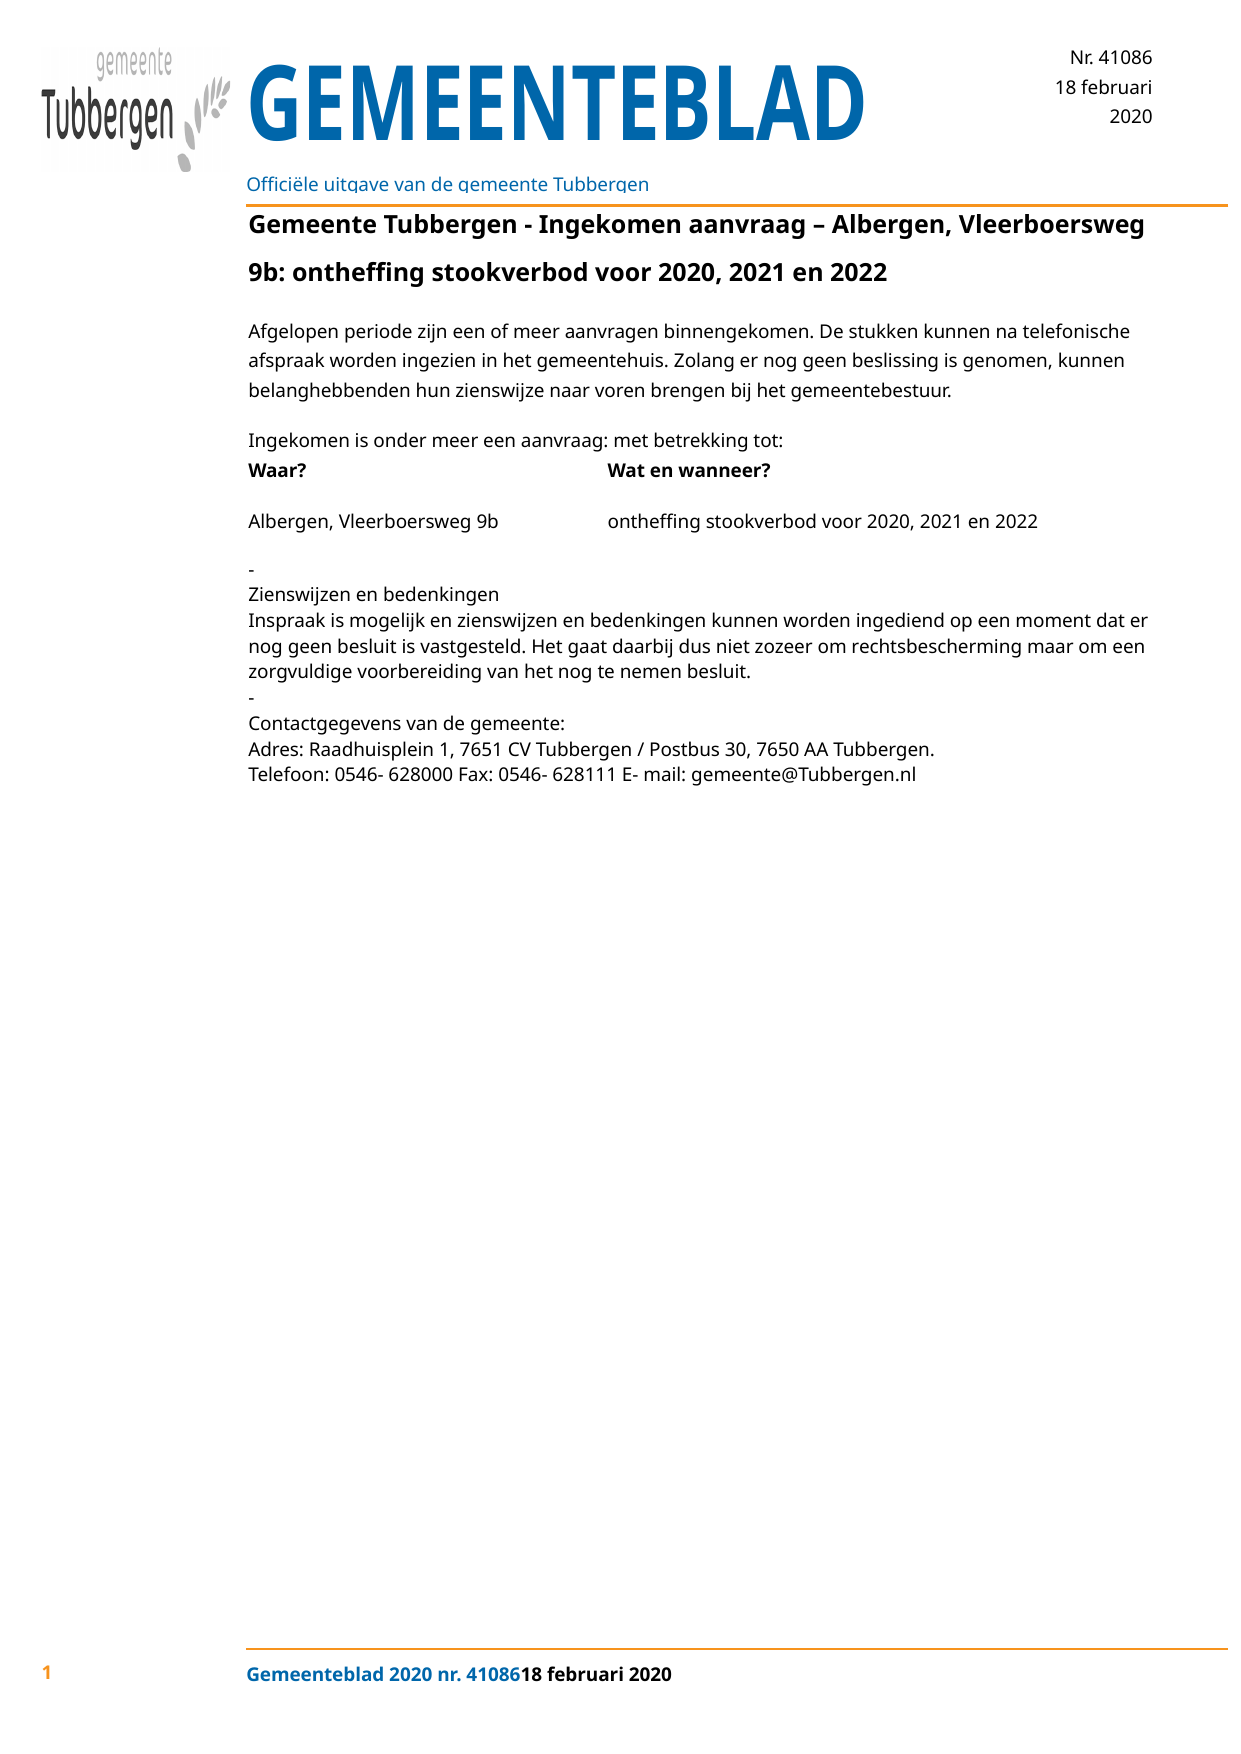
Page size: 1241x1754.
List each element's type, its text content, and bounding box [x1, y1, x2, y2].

picture [41, 47, 231, 172]
text Gemeente Tubbergen - Ingekomen aanvraag – Albergen, Vleerboersweg 9b: ontheffing stookverbod voor 2020, 2021 en 2022 [248, 207, 1152, 288]
text Telefoon: 0546- 628000 Fax: 0546- 628111 E- mail: gemeente@Tubbergen.nl [248, 762, 1152, 787]
table_header Wat en wanneer? [608, 457, 1152, 483]
text - [248, 556, 1152, 582]
table_header Waar? [248, 457, 607, 483]
text Afgelopen periode zijn een of meer aanvragen binnengekomen. De stukken kunnen na telefonische afspraak worden ingezien in het gemeentehuis. Zolang er nog geen beslissing is genomen, kunnen belanghebbenden hun zienswijze naar voren brengen bij het gemeentebestuur. [248, 318, 1152, 403]
text Adres: Raadhuisplein 1, 7651 CV Tubbergen / Postbus 30, 7650 AA Tubbergen. [248, 736, 1152, 762]
table_cell ontheffing stookverbod voor 2020, 2021 en 2022 [608, 509, 1152, 534]
table_cell [248, 483, 607, 509]
text Ingekomen is onder meer een aanvraag: met betrekking tot: [248, 427, 1152, 453]
table_cell [608, 483, 1152, 509]
text - [248, 684, 1152, 710]
table_cell Albergen, Vleerboersweg 9b [248, 509, 607, 534]
text Zienswijzen en bedenkingen [248, 582, 1152, 607]
text Inspraak is mogelijk en zienswijzen en bedenkingen kunnen worden ingediend op een moment dat er nog geen besluit is vastgesteld. Het gaat daarbij dus niet zozeer om rechtsbescherming maar om een zorgvuldige voorbereiding van het nog te nemen besluit. [248, 607, 1152, 684]
text Contactgegevens van de gemeente: [248, 710, 1152, 736]
